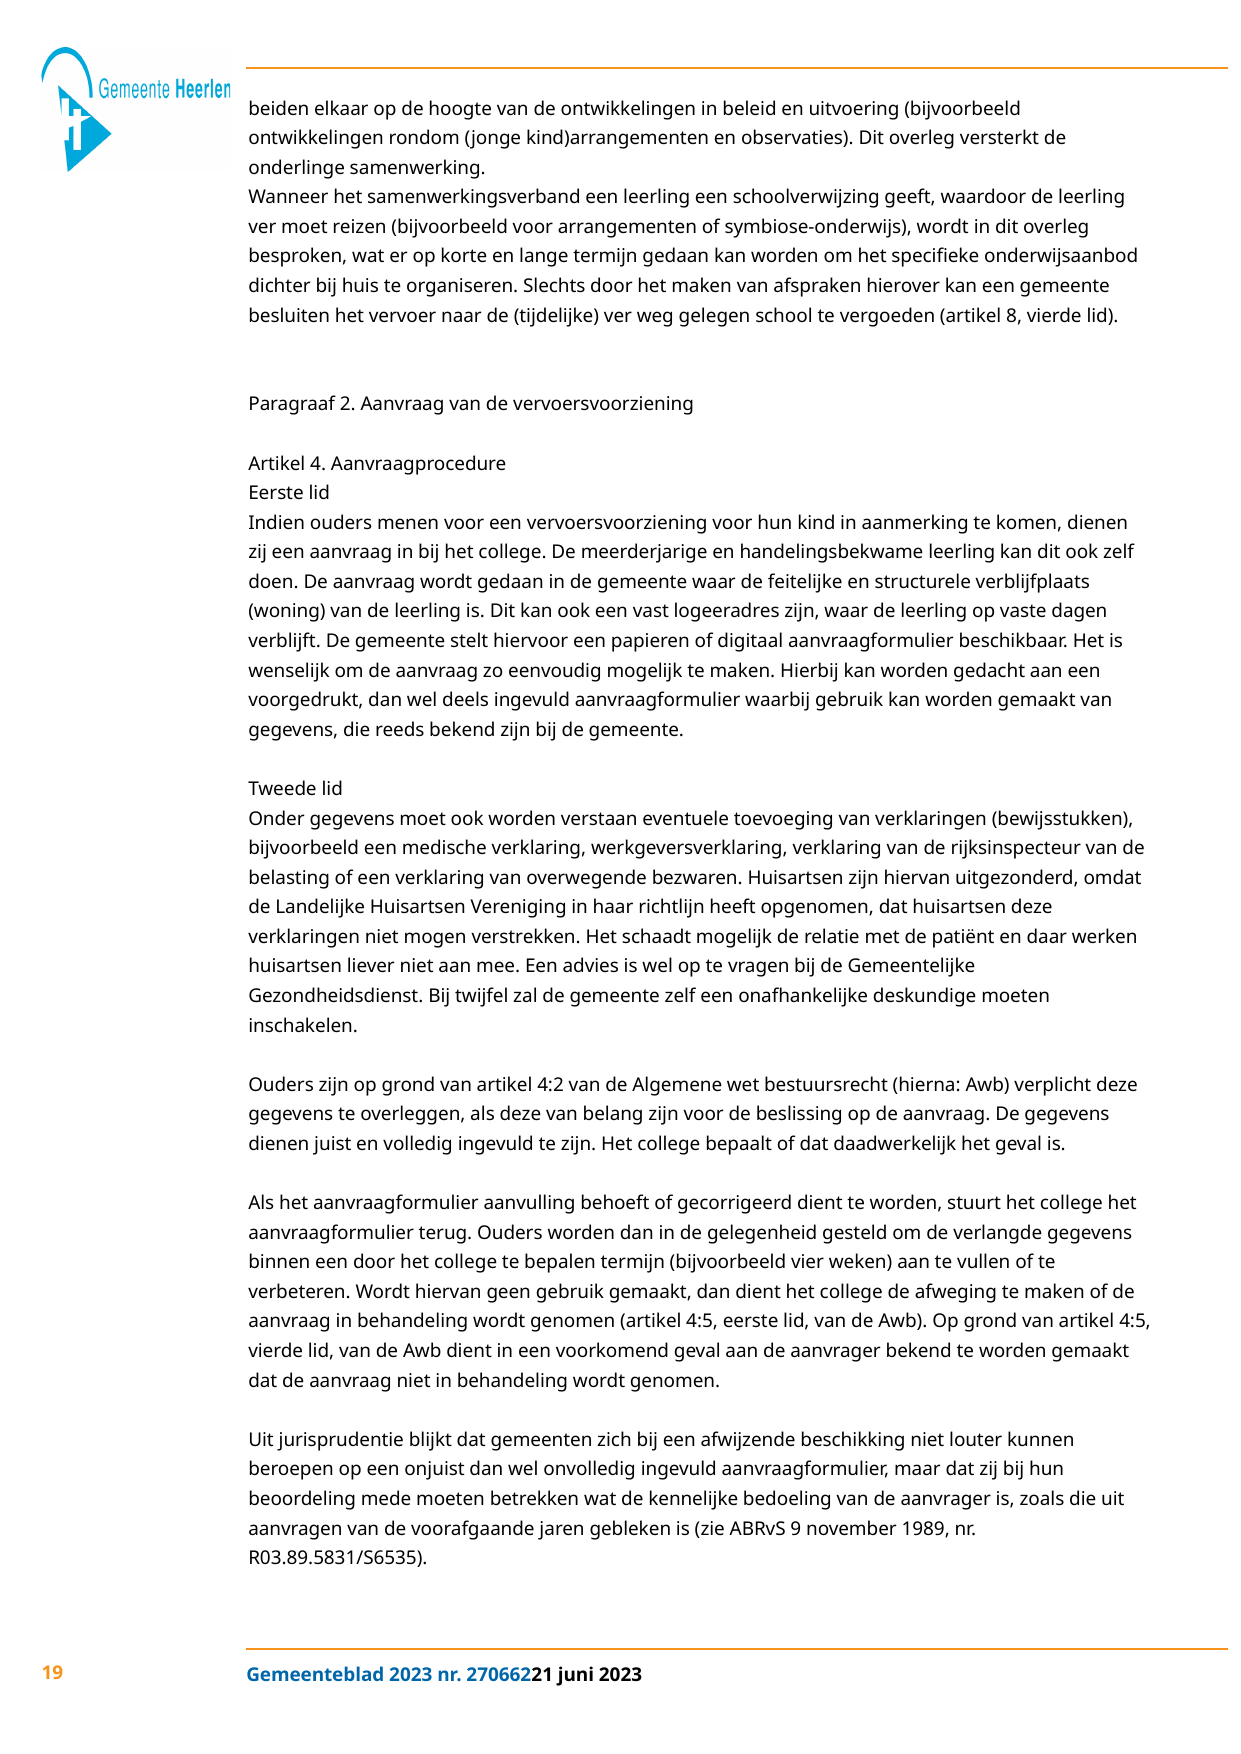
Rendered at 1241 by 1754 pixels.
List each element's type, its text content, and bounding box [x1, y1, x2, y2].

text Als het aanvraagformulier aanvulling behoeft of gecorrigeerd dient te worden, stuurt het college het aanvraagformulier terug. Ouders worden dan in de gelegenheid gesteld om de verlangde gegevens binnen een door het college te bepalen termijn (bijvoorbeeld vier weken) aan te vullen of te verbeteren. Wordt hiervan geen gebruik gemaakt, dan dient het college de afweging te maken of de aanvraag in behandeling wordt genomen (artikel 4:5, eerste lid, van de Awb). Op grond van artikel 4:5, vierde lid, van de Awb dient in een voorkomend geval aan de aanvrager bekend te worden gemaakt dat de aanvraag niet in behandeling wordt genomen. [248, 1189, 1152, 1393]
text beiden elkaar op de hoogte van de ontwikkelingen in beleid en uitvoering (bijvoorbeeld ontwikkelingen rondom (jonge kind)arrangementen en observaties). Dit overleg versterkt de onderlinge samenwerking. [248, 95, 1152, 180]
picture [41, 47, 231, 172]
text Paragraaf 2. Aanvraag van de vervoersvoorziening [248, 391, 1152, 416]
text Uit jurisprudentie blijkt dat gemeenten zich bij een afwijzende beschikking niet louter kunnen beroepen op een onjuist dan wel onvolledig ingevuld aanvraagformulier, maar dat zij bij hun beoordeling mede moeten betrekken wat de kennelijke bedoeling van de aanvrager is, zoals die uit aanvragen van de voorafgaande jaren gebleken is (zie ABRvS 9 november 1989, nr. R03.89.5831/S6535). [248, 1426, 1152, 1570]
text Tweede lid [248, 775, 1152, 801]
text Ouders zijn op grond van artikel 4:2 van de Algemene wet bestuursrecht (hierna: Awb) verplicht deze gegevens te overleggen, als deze van belang zijn voor de beslissing op de aanvraag. De gegevens dienen juist en volledig ingevuld te zijn. Het college bepaalt of dat daadwerkelijk het geval is. [248, 1071, 1152, 1156]
text Eerste lid [248, 479, 1152, 505]
text Artikel 4. Aanvraagprocedure [248, 450, 1152, 476]
text Wanneer het samenwerkingsverband een leerling een schoolverwijzing geeft, waardoor de leerling ver moet reizen (bijvoorbeeld voor arrangementen of symbiose-onderwijs), wordt in dit overleg besproken, wat er op korte en lange termijn gedaan kan worden om het specifieke onderwijsaanbod dichter bij huis te organiseren. Slechts door het maken van afspraken hierover kan een gemeente besluiten het vervoer naar de (tijdelijke) ver weg gelegen school te vergoeden (artikel 8, vierde lid). [248, 183, 1152, 328]
picture [41, 47, 59, 70]
text Onder gegevens moet ook worden verstaan eventuele toevoeging van verklaringen (bewijsstukken), bijvoorbeeld een medische verklaring, werkgeversverklaring, verklaring van de rijksinspecteur van de belasting of een verklaring van overwegende bezwaren. Huisartsen zijn hiervan uitgezonderd, omdat de Landelijke Huisartsen Vereniging in haar richtlijn heeft opgenomen, dat huisartsen deze verklaringen niet mogen verstrekken. Het schaadt mogelijk de relatie met de patiënt en daar werken huisartsen liever niet aan mee. Een advies is wel op te vragen bij de Gemeentelijke Gezondheidsdienst. Bij twijfel zal de gemeente zelf een onafhankelijke deskundige moeten inschakelen. [248, 805, 1152, 1038]
text Indien ouders menen voor een vervoersvoorziening voor hun kind in aanmerking te komen, dienen zij een aanvraag in bij het college. De meerderjarige en handelingsbekwame leerling kan dit ook zelf doen. De aanvraag wordt gedaan in de gemeente waar de feitelijke en structurele verblijfplaats (woning) van de leerling is. Dit kan ook een vast logeeradres zijn, waar de leerling op vaste dagen verblijft. De gemeente stelt hiervoor een papieren of digitaal aanvraagformulier beschikbaar. Het is wenselijk om de aanvraag zo eenvoudig mogelijk te maken. Hierbij kan worden gedacht aan een voorgedrukt, dan wel deels ingevuld aanvraagformulier waarbij gebruik kan worden gemaakt van gegevens, die reeds bekend zijn bij de gemeente. [248, 509, 1152, 742]
